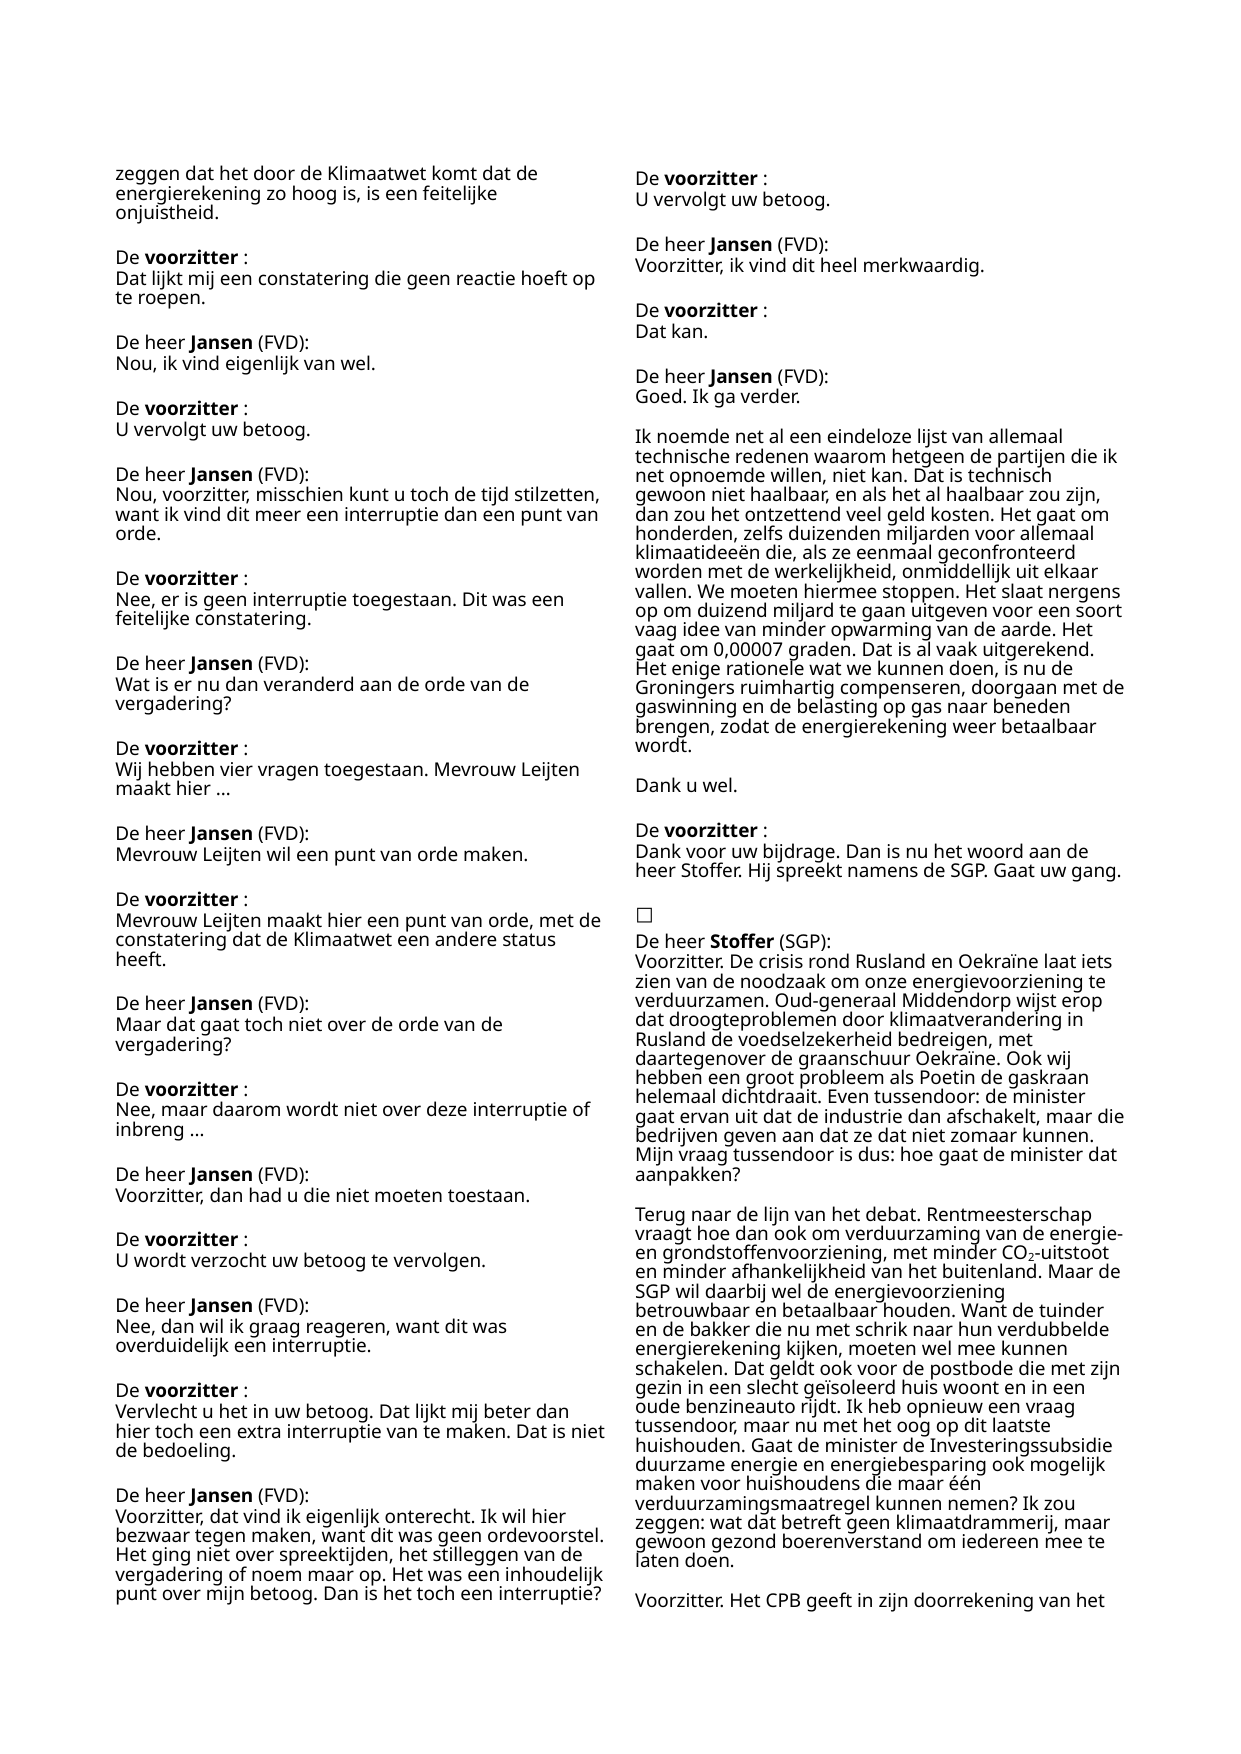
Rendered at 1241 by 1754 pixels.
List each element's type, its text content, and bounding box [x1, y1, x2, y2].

text U vervolgt uw betoog. [635, 191, 1125, 210]
text zeggen dat het door de Klimaatwet komt dat de energierekening zo hoog is, is een feitelijke onjuistheid. [115, 165, 605, 223]
text De voorzitter : [115, 395, 605, 421]
text Dat lijkt mij een constatering die geen reactie hoeft op te roepen. [115, 270, 605, 308]
text De voorzitter : [115, 244, 605, 270]
text Dat kan. [635, 323, 1125, 342]
text De voorzitter : [115, 886, 605, 912]
text De voorzitter : [115, 735, 605, 761]
text Nee, maar daarom wordt niet over deze interruptie of inbreng … [115, 1101, 605, 1140]
text U wordt verzocht uw betoog te vervolgen. [115, 1252, 605, 1272]
text De voorzitter : [115, 565, 605, 591]
text Terug naar de lijn van het debat. Rentmeesterschap vraagt hoe dan ook om verduurzaming van de energie- en grondstoffenvoorziening, met minder CO2-uitstoot en minder afhankelijkheid van het buitenland. Maar de SGP wil daarbij wel de energievoorziening betrouwbaar en betaalbaar houden. Want de tuinder en de bakker die nu met schrik naar hun verdubbelde energierekening kijken, moeten wel mee kunnen schakelen. Dat geldt ook voor de postbode die met zijn gezin in een slecht geïsoleerd huis woont en in een oude benzineauto rijdt. Ik heb opnieuw een vraag tussendoor, maar nu met het oog op dit laatste huishouden. Gaat de minister de Investeringssubsidie duurzame energie en energiebesparing ook mogelijk maken voor huishoudens die maar één verduurzamingsmaatregel kunnen nemen? Ik zou zeggen: wat dat betreft geen klimaatdrammerij, maar gewoon gezond boerenverstand om iedereen mee te laten doen. [635, 1206, 1125, 1572]
text De voorzitter : [115, 1378, 605, 1403]
text De voorzitter : [115, 1076, 605, 1101]
text De voorzitter : [635, 165, 1125, 191]
text Maar dat gaat toch niet over de orde van de vergadering? [115, 1016, 605, 1055]
text De heer Jansen (FVD): [635, 231, 1125, 257]
text De heer Jansen (FVD): [115, 1161, 605, 1187]
text De heer Jansen (FVD): [115, 329, 605, 355]
text Voorzitter, dat vind ik eigenlijk onterecht. Ik wil hier bezwaar tegen maken, want dit was geen ordevoorstel. Het ging niet over spreektijden, het stilleggen van de vergadering of noem maar op. Het was een inhoudelijk punt over mijn betoog. Dan is het toch een interruptie? [115, 1508, 605, 1604]
text Nou, voorzitter, misschien kunt u toch de tijd stilzetten, want ik vind dit meer een interruptie dan een punt van orde. [115, 486, 605, 544]
text Vervlecht u het in uw betoog. Dat lijkt mij beter dan hier toch een extra interruptie van te maken. Dat is niet de bedoeling. [115, 1403, 605, 1461]
text De heer Jansen (FVD): [115, 1292, 605, 1318]
text Ik noemde net al een eindeloze lijst van allemaal technische redenen waarom hetgeen de partijen die ik net opnoemde willen, niet kan. Dat is technisch gewoon niet haalbaar, en als het al haalbaar zou zijn, dan zou het ontzettend veel geld kosten. Het gaat om honderden, zelfs duizenden miljarden voor allemaal klimaatideeën die, als ze eenmaal geconfronteerd worden met de werkelijkheid, onmiddellijk uit elkaar vallen. We moeten hiermee stoppen. Het slaat nergens op om duizend miljard te gaan uitgeven voor een soort vaag idee van minder opwarming van de aarde. Het gaat om 0,00007 graden. Dat is al vaak uitgerekend. Het enige rationele wat we kunnen doen, is nu de Groningers ruimhartig compenseren, doorgaan met de gaswinning en de belasting op gas naar beneden brengen, zodat de energierekening weer betaalbaar wordt. [635, 428, 1125, 756]
text Nee, er is geen interruptie toegestaan. Dit was een feitelijke constatering. [115, 591, 605, 629]
text Wat is er nu dan veranderd aan de orde van de vergadering? [115, 676, 605, 714]
text De voorzitter : [635, 297, 1125, 323]
text De heer Jansen (FVD): [115, 1482, 605, 1508]
text De heer Jansen (FVD): [115, 650, 605, 676]
text ⬜ [635, 902, 1125, 928]
text Voorzitter, dan had u die niet moeten toestaan. [115, 1187, 605, 1206]
text Nee, dan wil ik graag reageren, want dit was overduidelijk een interruptie. [115, 1318, 605, 1357]
text Mevrouw Leijten wil een punt van orde maken. [115, 846, 605, 865]
text Voorzitter. Het CPB geeft in zijn doorrekening van het [635, 1592, 1125, 1612]
text Voorzitter. De crisis rond Rusland en Oekraïne laat iets zien van de noodzaak om onze energievoorziening te verduurzamen. Oud-generaal Middendorp wijst erop dat droogteproblemen door klimaatverandering in Rusland de voedselzekerheid bedreigen, met daartegenover de graanschuur Oekraïne. Ook wij hebben een groot probleem als Poetin de gaskraan helemaal dichtdraait. Even tussendoor: de minister gaat ervan uit dat de industrie dan afschakelt, maar die bedrijven geven aan dat ze dat niet zomaar kunnen. Mijn vraag tussendoor is dus: hoe gaat de minister dat aanpakken? [635, 953, 1125, 1185]
text De voorzitter : [635, 817, 1125, 843]
text De voorzitter : [115, 1227, 605, 1252]
text Dank u wel. [635, 777, 1125, 796]
text De heer Jansen (FVD): [115, 991, 605, 1016]
text Wij hebben vier vragen toegestaan. Mevrouw Leijten maakt hier … [115, 761, 605, 799]
text U vervolgt uw betoog. [115, 421, 605, 440]
text Dank voor uw bijdrage. Dan is nu het woord aan de heer Stoffer. Hij spreekt namens de SGP. Gaat uw gang. [635, 843, 1125, 881]
text Voorzitter, ik vind dit heel merkwaardig. [635, 257, 1125, 276]
text De heer Stoffer (SGP): [635, 928, 1125, 953]
text De heer Jansen (FVD): [115, 820, 605, 846]
text De heer Jansen (FVD): [115, 461, 605, 486]
text Goed. Ik ga verder. [635, 388, 1125, 408]
text De heer Jansen (FVD): [635, 363, 1125, 388]
text Nou, ik vind eigenlijk van wel. [115, 355, 605, 374]
text Mevrouw Leijten maakt hier een punt van orde, met de constatering dat de Klimaatwet een andere status heeft. [115, 912, 605, 970]
